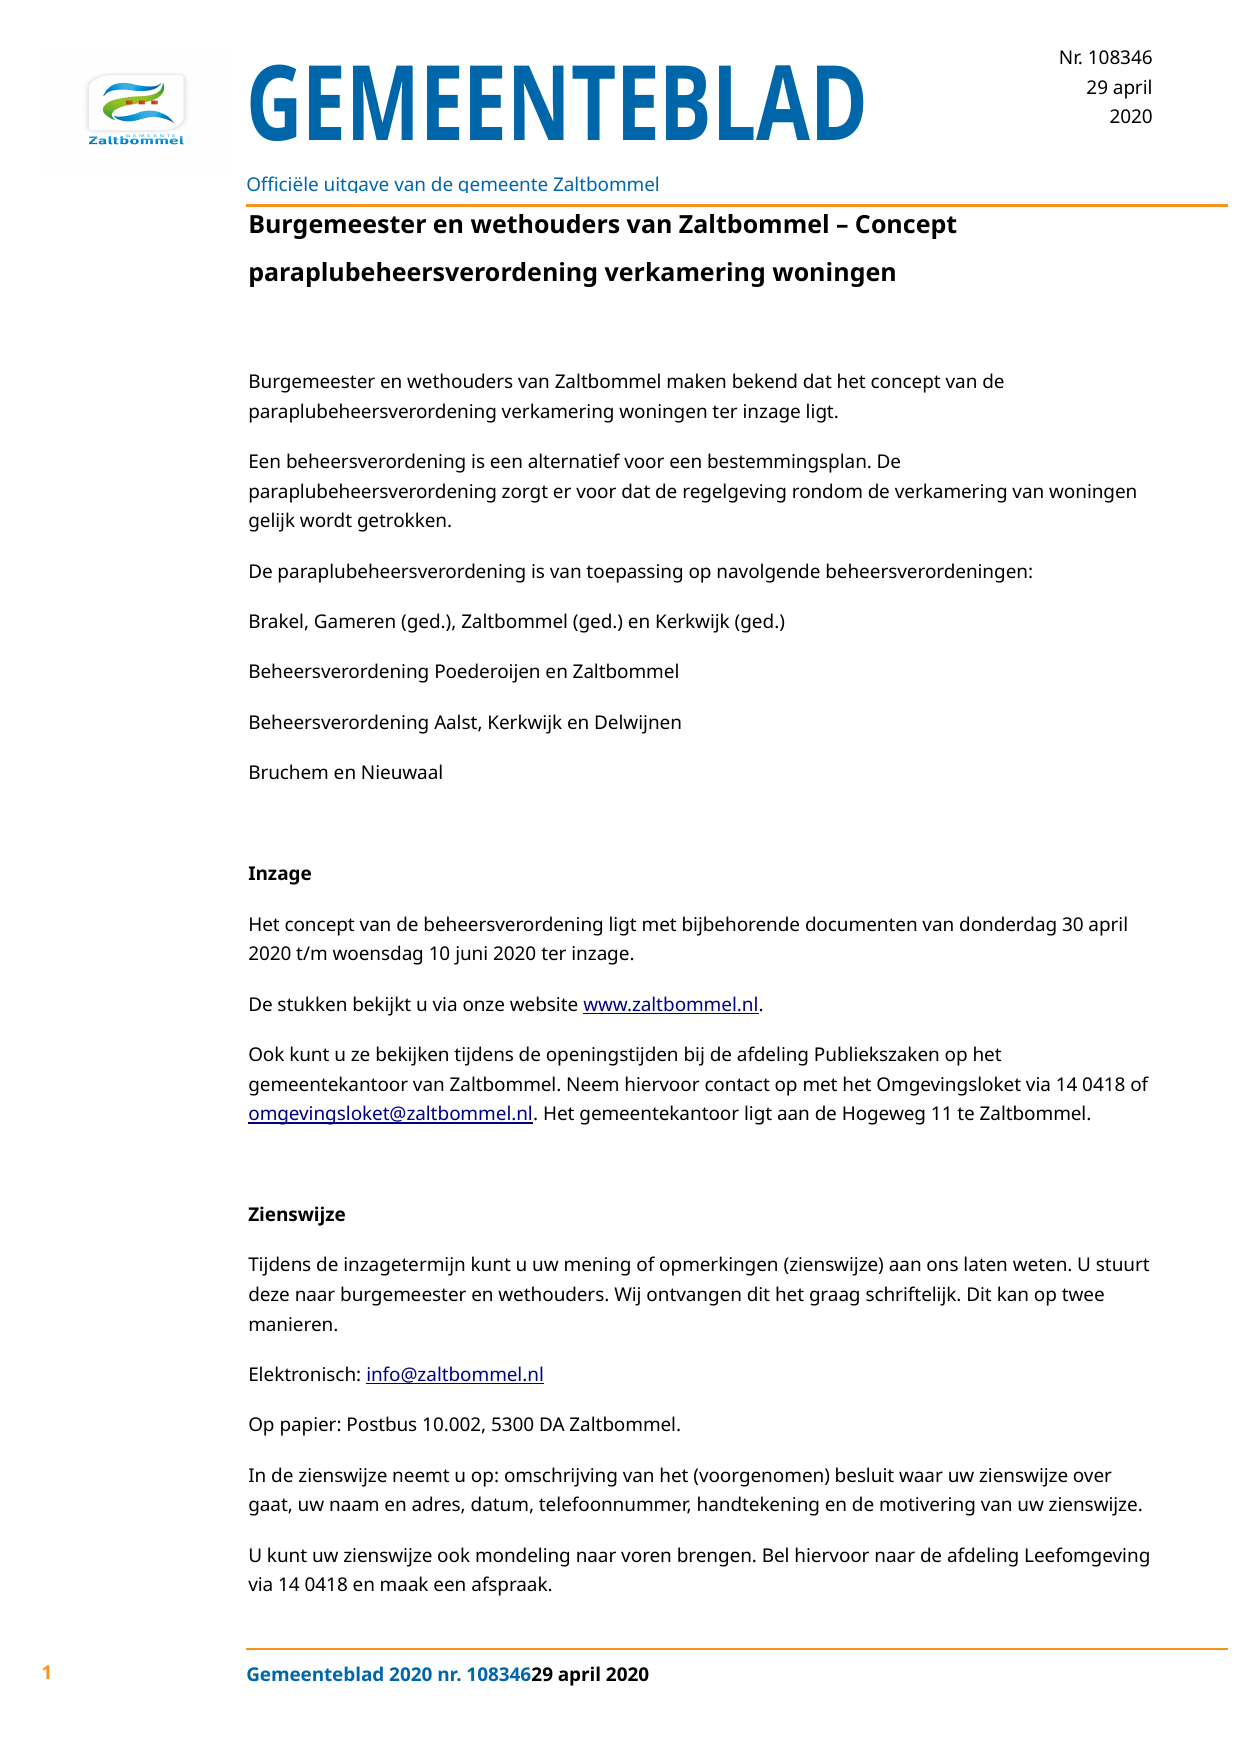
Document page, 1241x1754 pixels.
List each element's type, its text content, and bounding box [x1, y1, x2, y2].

text Burgemeester en wethouders van Zaltbommel – Concept paraplubeheersverordening verkamering woningen [248, 207, 1152, 288]
text Beheersverordening Aalst, Kerkwijk en Delwijnen [248, 709, 1152, 735]
text Een beheersverordening is een alternatief voor een bestemmingsplan. De paraplubeheersverordening zorgt er voor dat de regelgeving rondom de verkamering van woningen gelijk wordt getrokken. [248, 448, 1152, 533]
text Elektronisch: info@zaltbommel.nl [248, 1361, 1152, 1387]
text U kunt uw zienswijze ook mondeling naar voren brengen. Bel hiervoor naar de afdeling Leefomgeving via 14 0418 en maak een afspraak. [248, 1542, 1152, 1597]
text Beheersverordening Poederoijen en Zaltbommel [248, 659, 1152, 684]
text Burgemeester en wethouders van Zaltbommel maken bekend dat het concept van de paraplubeheersverordening verkamering woningen ter inzage ligt. [248, 368, 1152, 424]
picture [41, 47, 231, 172]
text In de zienswijze neemt u op: omschrijving van het (voorgenomen) besluit waar uw zienswijze over gaat, uw naam en adres, datum, telefoonnummer, handtekening en de motivering van uw zienswijze. [248, 1462, 1152, 1517]
text Bruchem en Nieuwaal [248, 759, 1152, 785]
text Tijdens de inzagetermijn kunt u uw mening of opmerkingen (zienswijze) aan ons laten weten. U stuurt deze naar burgemeester en wethouders. Wij ontvangen dit het graag schriftelijk. Dit kan op twee manieren. [248, 1252, 1152, 1337]
text De stukken bekijkt u via onze website www.zaltbommel.nl. [248, 991, 1152, 1017]
text Ook kunt u ze bekijken tijdens de openingstijden bij de afdeling Publiekszaken op het gemeentekantoor van Zaltbommel. Neem hiervoor contact op met het Omgevingsloket via 14 0418 of omgevingsloket@zaltbommel.nl. Het gemeentekantoor ligt aan de Hogeweg 11 te Zaltbommel. [248, 1041, 1152, 1126]
text Zienswijze [248, 1201, 1152, 1227]
text Het concept van de beheersverordening ligt met bijbehorende documenten van donderdag 30 april 2020 t/m woensdag 10 juni 2020 ter inzage. [248, 911, 1152, 966]
text De paraplubeheersverordening is van toepassing op navolgende beheersverordeningen: [248, 558, 1152, 584]
text Inzage [248, 860, 1152, 886]
text Brakel, Gameren (ged.), Zaltbommel (ged.) en Kerkwijk (ged.) [248, 608, 1152, 634]
text Op papier: Postbus 10.002, 5300 DA Zaltbommel. [248, 1412, 1152, 1437]
